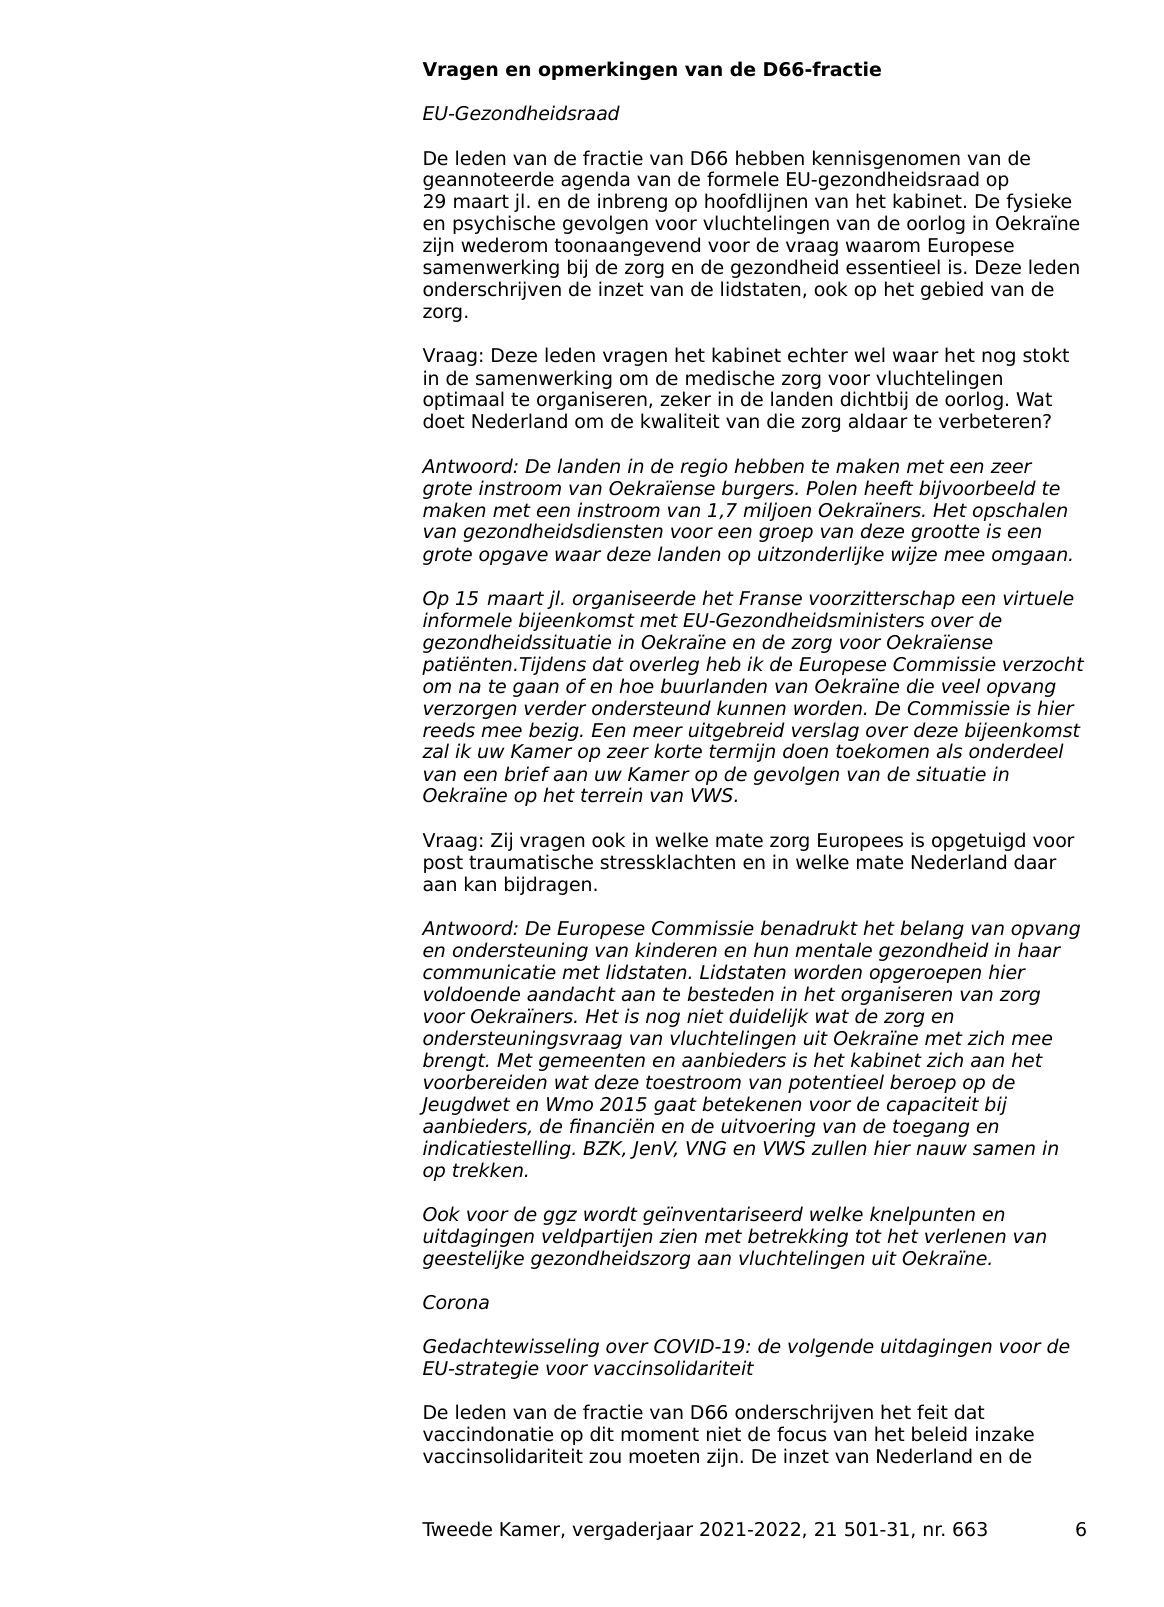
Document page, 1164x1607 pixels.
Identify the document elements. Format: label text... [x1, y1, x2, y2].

text De leden van de fractie van D66 hebben kennisgenomen van de geannoteerde agenda van de formele EU-gezondheidsraad op 29 maart jl. en de inbreng op hoofdlijnen van het kabinet. De fysieke en psychische gevolgen voor vluchtelingen van de oorlog in Oekraïne zijn wederom toonaangevend voor de vraag waarom Europese samenwerking bij de zorg en de gezondheid essentieel is. Deze leden onderschrijven de inzet van de lidstaten, ook op het gebied van de zorg. [422, 147, 1087, 323]
text Vraag: Deze leden vragen het kabinet echter wel waar het nog stokt in de samenwerking om de medische zorg voor vluchtelingen optimaal te organiseren, zeker in de landen dichtbij de oorlog. Wat doet Nederland om de kwaliteit van die zorg aldaar te verbeteren? [422, 345, 1087, 433]
subtitle Gedachtewisseling over COVID-19: de volgende uitdagingen voor de EU-strategie voor vaccinsolidariteit [422, 1336, 1087, 1380]
subtitle Corona [422, 1292, 1087, 1314]
subtitle EU-Gezondheidsraad [422, 103, 1087, 125]
text Op 15 maart jl. organiseerde het Franse voorzitterschap een virtuele informele bijeenkomst met EU-Gezondheidsministers over de gezondheidssituatie in Oekraïne en de zorg voor Oekraïense patiënten.Tijdens dat overleg heb ik de Europese Commissie verzocht om na te gaan of en hoe buurlanden van Oekraïne die veel opvang verzorgen verder ondersteund kunnen worden. De Commissie is hier reeds mee bezig. Een meer uitgebreid verslag over deze bijeenkomst zal ik uw Kamer op zeer korte termijn doen toekomen als onderdeel van een brief aan uw Kamer op de gevolgen van de situatie in Oekraïne op het terrein van VWS. [422, 588, 1087, 807]
text Antwoord: De landen in de regio hebben te maken met een zeer grote instroom van Oekraïense burgers. Polen heeft bijvoorbeeld te maken met een instroom van 1,7 miljoen Oekraïners. Het opschalen van gezondheidsdiensten voor een groep van deze grootte is een grote opgave waar deze landen op uitzonderlijke wijze mee omgaan. [422, 456, 1087, 565]
subtitle Vragen en opmerkingen van de D66-fractie [422, 59, 1087, 81]
text Ook voor de ggz wordt geïnventariseerd welke knelpunten en uitdagingen veldpartijen zien met betrekking tot het verlenen van geestelijke gezondheidszorg aan vluchtelingen uit Oekraïne. [422, 1204, 1087, 1269]
text De leden van de fractie van D66 onderschrijven het feit dat vaccindonatie op dit moment niet de focus van het beleid inzake vaccinsolidariteit zou moeten zijn. De inzet van Nederland en de [422, 1402, 1087, 1468]
text Vraag: Zij vragen ook in welke mate zorg Europees is opgetuigd voor post traumatische stressklachten en in welke mate Nederland daar aan kan bijdragen. [422, 829, 1087, 896]
text Antwoord: De Europese Commissie benadrukt het belang van opvang en ondersteuning van kinderen en hun mentale gezondheid in haar communicatie met lidstaten. Lidstaten worden opgeroepen hier voldoende aandacht aan te besteden in het organiseren van zorg voor Oekraïners. Het is nog niet duidelijk wat de zorg en ondersteuningsvraag van vluchtelingen uit Oekraïne met zich mee brengt. Met gemeenten en aanbieders is het kabinet zich aan het voorbereiden wat deze toestroom van potentieel beroep op de Jeugdwet en Wmo 2015 gaat betekenen voor de capaciteit bij aanbieders, de financiën en de uitvoering van de toegang en indicatiestelling. BZK, JenV, VNG en VWS zullen hier nauw samen in op trekken. [422, 918, 1087, 1181]
